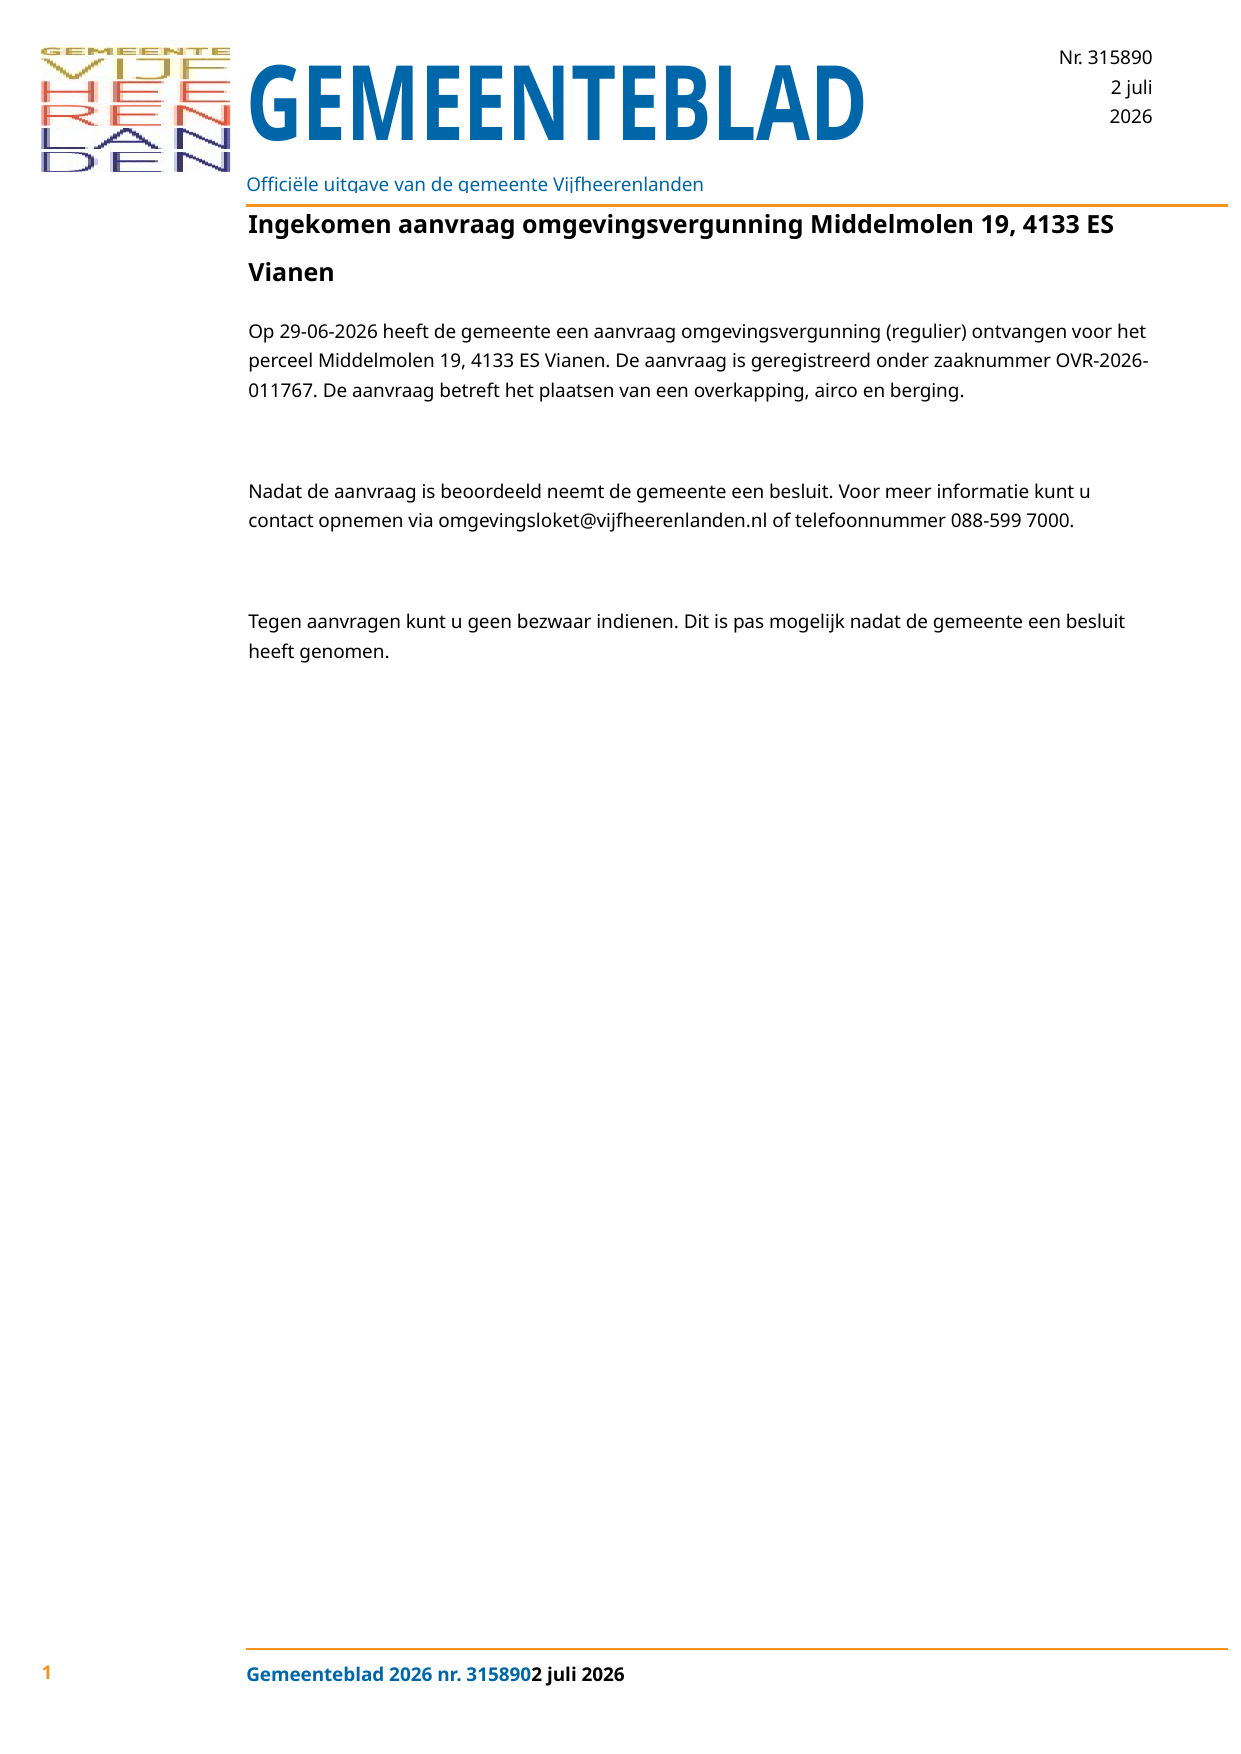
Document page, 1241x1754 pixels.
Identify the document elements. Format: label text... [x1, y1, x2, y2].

text Tegen aanvragen kunt u geen bezwaar indienen. Dit is pas mogelijk nadat de gemeente een besluit heeft genomen. [248, 608, 1152, 664]
picture [41, 47, 231, 172]
text Op 29-06-2026 heeft de gemeente een aanvraag omgevingsvergunning (regulier) ontvangen voor het perceel Middelmolen 19, 4133 ES Vianen. De aanvraag is geregistreerd onder zaaknummer OVR-2026-011767. De aanvraag betreft het plaatsen van een overkapping, airco en berging. [248, 318, 1152, 403]
text Nadat de aanvraag is beoordeeld neemt de gemeente een besluit. Voor meer informatie kunt u contact opnemen via omgevingsloket@vijfheerenlanden.nl of telefoonnummer 088-599 7000. [248, 478, 1152, 533]
text Ingekomen aanvraag omgevingsvergunning Middelmolen 19, 4133 ES Vianen [248, 207, 1152, 288]
